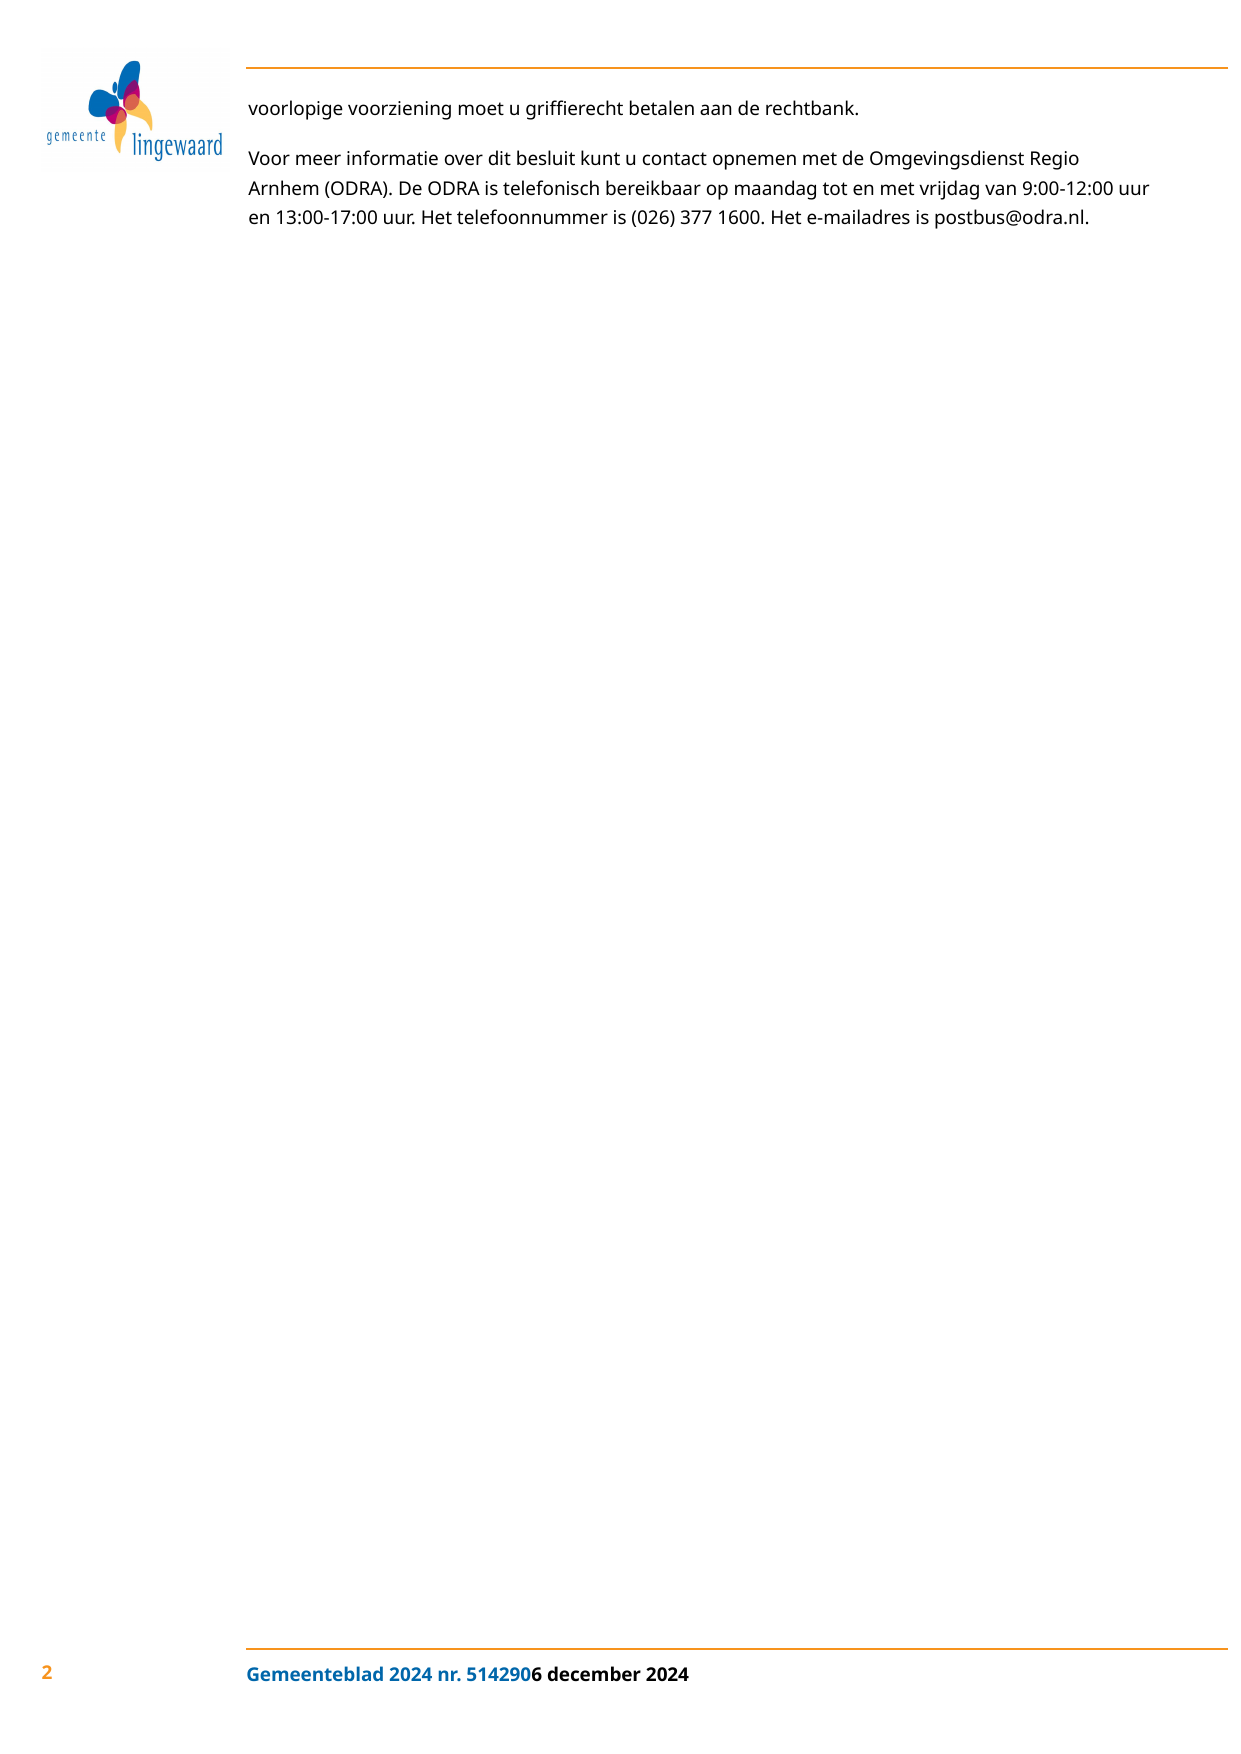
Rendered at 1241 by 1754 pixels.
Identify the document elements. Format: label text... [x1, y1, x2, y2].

text Voor meer informatie over dit besluit kunt u contact opnemen met de Omgevingsdienst Regio Arnhem (ODRA). De ODRA is telefonisch bereikbaar op maandag tot en met vrijdag van 9:00-12:00 uur en 13:00-17:00 uur. Het telefoonnummer is (026) 377 1600. Het e-mailadres is postbus@odra.nl. [248, 145, 1152, 230]
text voorlopige voorziening moet u griffierecht betalen aan de rechtbank. [248, 95, 1152, 121]
picture [41, 47, 231, 172]
